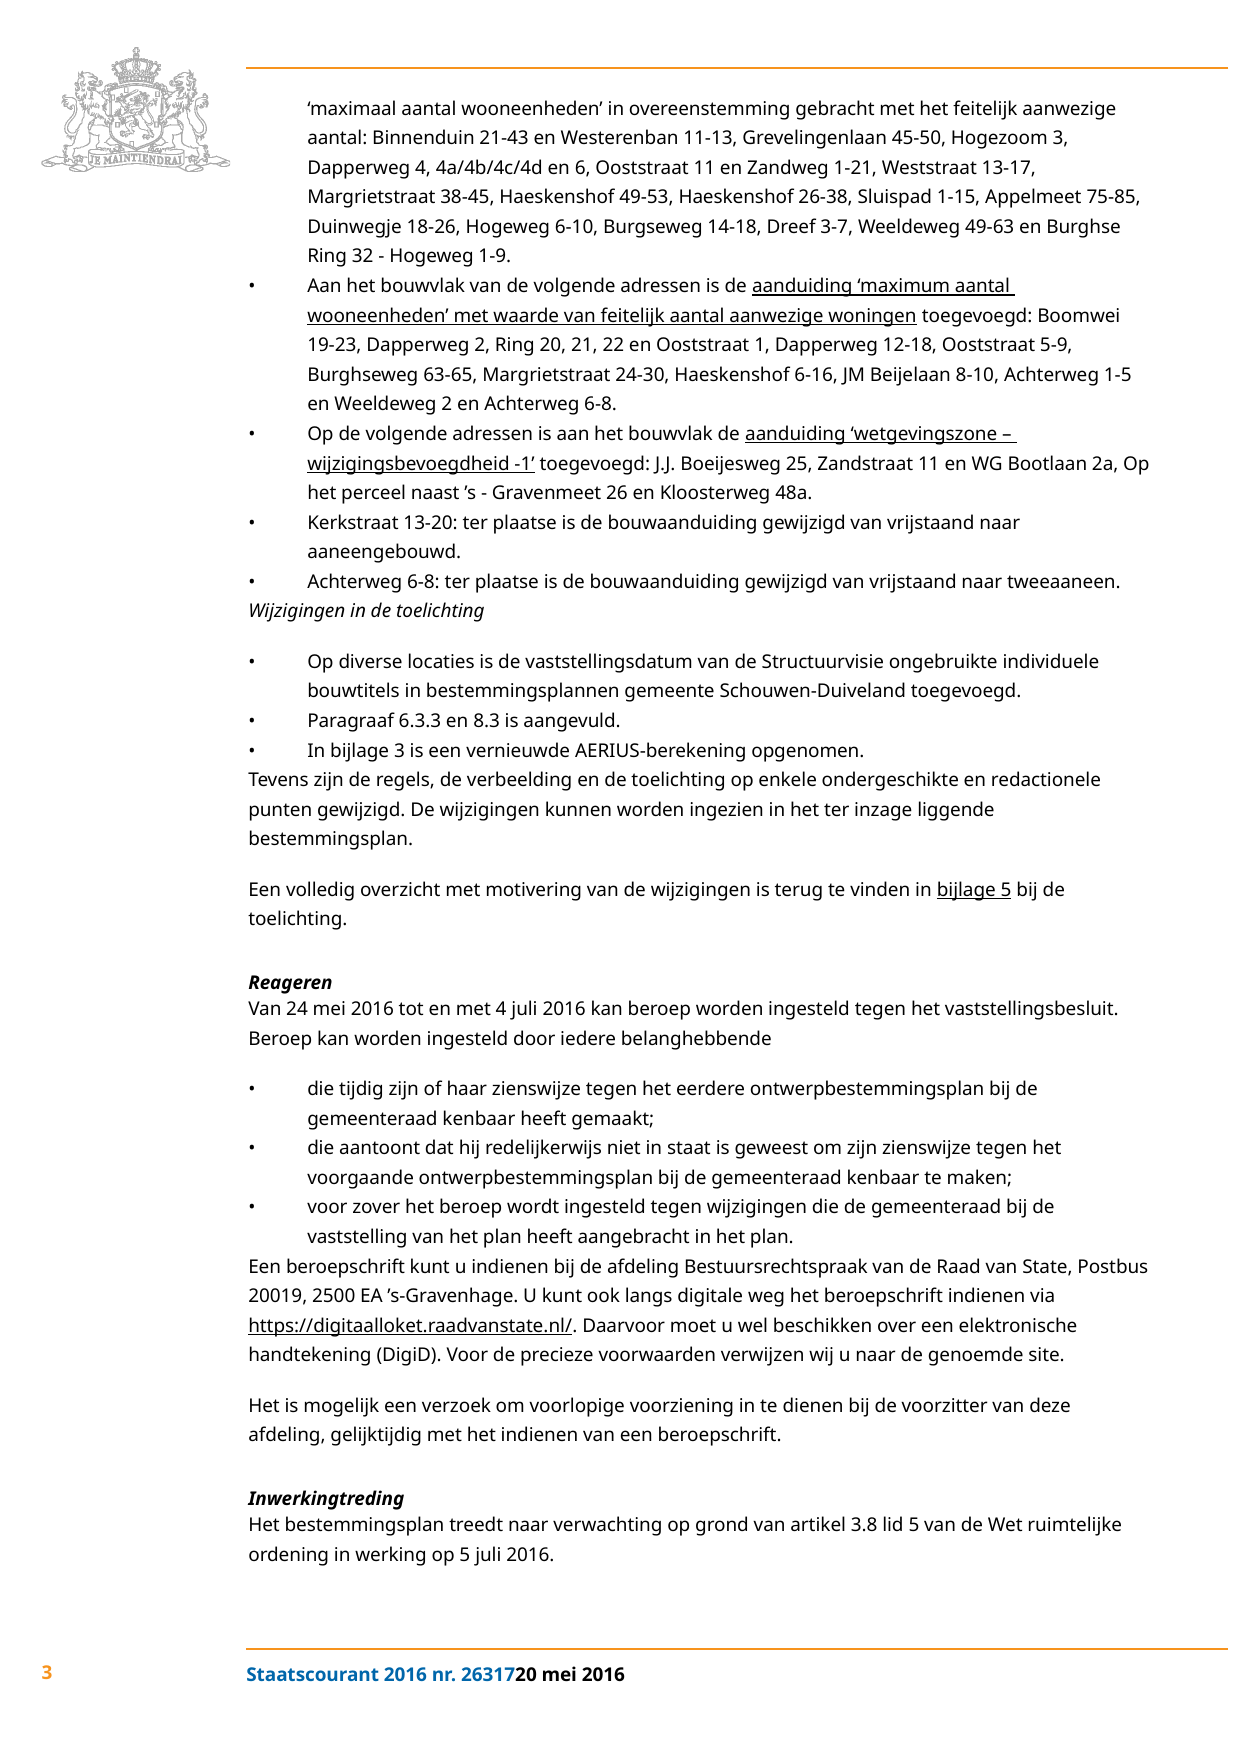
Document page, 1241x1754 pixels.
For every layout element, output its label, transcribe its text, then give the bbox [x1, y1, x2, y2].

text Tevens zijn de regels, de verbeelding en de toelichting op enkele ondergeschikte en redactionele punten gewijzigd. De wijzigingen kunnen worden ingezien in het ter inzage liggende bestemmingsplan. [248, 766, 1152, 851]
picture [41, 47, 231, 172]
list Op de volgende adressen is aan het bouwvlak de aanduiding ‘wetgevingszone – wijzigingsbevoegdheid -1’ toegevoegd: J.J. Boeijesweg 25, Zandstraat 11 en WG Bootlaan 2a, Op het perceel naast ’s - Gravenmeet 26 en Kloosterweg 48a. [248, 420, 1152, 505]
list die tijdig zijn of haar zienswijze tegen het eerdere ontwerpbestemmingsplan bij de gemeenteraad kenbaar heeft gemaakt; [248, 1075, 1152, 1131]
text Van 24 mei 2016 tot en met 4 juli 2016 kan beroep worden ingesteld tegen het vaststellingsbesluit. Beroep kan worden ingesteld door iedere belanghebbende [248, 995, 1152, 1051]
text Een beroepschrift kunt u indienen bij de afdeling Bestuursrechtspraak van de Raad van State, Postbus 20019, 2500 EA ’s-Gravenhage. U kunt ook langs digitale weg het beroepschrift indienen via https://digitaalloket.raadvanstate.nl/. Daarvoor moet u wel beschikken over een elektronische handtekening (DigiD). Voor de precieze voorwaarden verwijzen wij u naar de genoemde site. [248, 1253, 1152, 1367]
text Een volledig overzicht met motivering van de wijzigingen is terug te vinden in bijlage 5 bij de toelichting. [248, 876, 1152, 931]
list Achterweg 6-8: ter plaatse is de bouwaanduiding gewijzigd van vrijstaand naar tweeaaneen. [248, 568, 1152, 594]
list ‘maximaal aantal wooneenheden’ in overeenstemming gebracht met het feitelijk aanwezige aantal: Binnenduin 21-43 en Westerenban 11-13, Grevelingenlaan 45-50, Hogezoom 3, Dapperweg 4, 4a/4b/4c/4d en 6, Ooststraat 11 en Zandweg 1-21, Weststraat 13-17, Margrietstraat 38-45, Haeskenshof 49-53, Haeskenshof 26-38, Sluispad 1-15, Appelmeet 75-85, Duinwegje 18-26, Hogeweg 6-10, Burgseweg 14-18, Dreef 3-7, Weeldeweg 49-63 en Burghse Ring 32 - Hogeweg 1-9. [248, 95, 1152, 268]
list die aantoont dat hij redelijkerwijs niet in staat is geweest om zijn zienswijze tegen het voorgaande ontwerpbestemmingsplan bij de gemeenteraad kenbaar te maken; [248, 1134, 1152, 1190]
text Het is mogelijk een verzoek om voorlopige voorziening in te dienen bij de voorzitter van deze afdeling, gelijktijdig met het indienen van een beroepschrift. [248, 1392, 1152, 1447]
list Op diverse locaties is de vaststellingsdatum van de Structuurvisie ongebruikte individuele bouwtitels in bestemmingsplannen gemeente Schouwen-Duiveland toegevoegd. [248, 648, 1152, 703]
text Inwerkingtreding [248, 1486, 1152, 1511]
list voor zover het beroep wordt ingesteld tegen wijzigingen die de gemeenteraad bij de vaststelling van het plan heeft aangebracht in het plan. [248, 1194, 1152, 1249]
list Kerkstraat 13-20: ter plaatse is de bouwaanduiding gewijzigd van vrijstaand naar aaneengebouwd. [248, 509, 1152, 564]
text Reageren [248, 969, 1152, 995]
text Het bestemmingsplan treedt naar verwachting op grond van artikel 3.8 lid 5 van de Wet ruimtelijke ordening in werking op 5 juli 2016. [248, 1511, 1152, 1567]
list In bijlage 3 is een vernieuwde AERIUS-berekening opgenomen. [248, 737, 1152, 763]
text Wijzigingen in de toelichting [248, 598, 1152, 623]
list Aan het bouwvlak van de volgende adressen is de aanduiding ‘maximum aantal wooneenheden’ met waarde van feitelijk aantal aanwezige woningen toegevoegd: Boomwei 19-23, Dapperweg 2, Ring 20, 21, 22 en Ooststraat 1, Dapperweg 12-18, Ooststraat 5-9, Burghseweg 63-65, Margrietstraat 24-30, Haeskenshof 6-16, JM Beijelaan 8-10, Achterweg 1-5 en Weeldeweg 2 en Achterweg 6-8. [248, 272, 1152, 416]
list Paragraaf 6.3.3 en 8.3 is aangevuld. [248, 707, 1152, 733]
